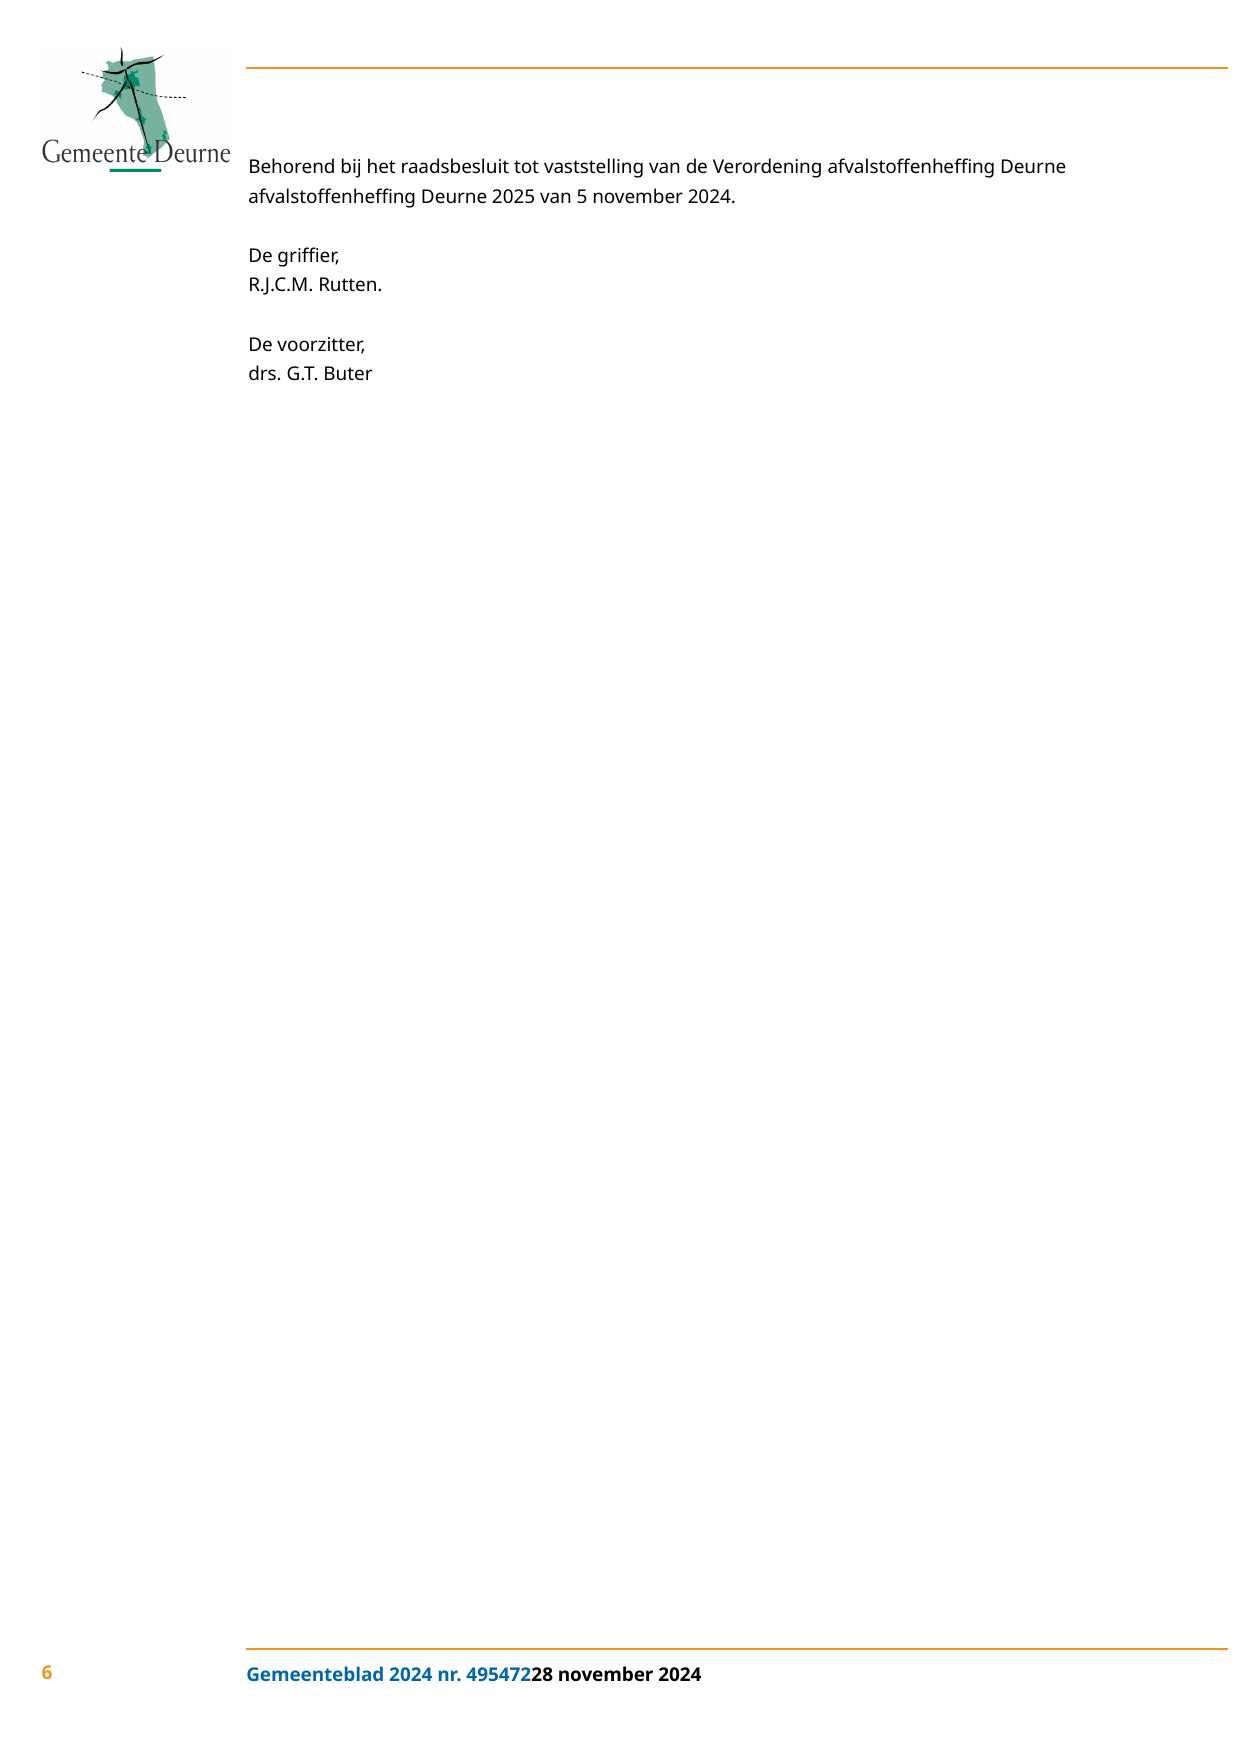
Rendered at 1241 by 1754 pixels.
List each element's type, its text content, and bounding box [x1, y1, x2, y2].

table_cell [443, 95, 609, 121]
table_cell [985, 95, 1152, 121]
text Behorend bij het raadsbesluit tot vaststelling van de Verordening afvalstoffenheffing Deurne afvalstoffenheffing Deurne 2025 van 5 november 2024. [248, 153, 1152, 209]
text De griffier, [248, 242, 1152, 268]
text drs. G.T. Buter [248, 360, 1152, 386]
text De voorzitter, [248, 331, 1152, 357]
text R.J.C.M. Rutten. [248, 272, 1152, 297]
table_cell [609, 95, 776, 121]
picture [41, 47, 231, 172]
